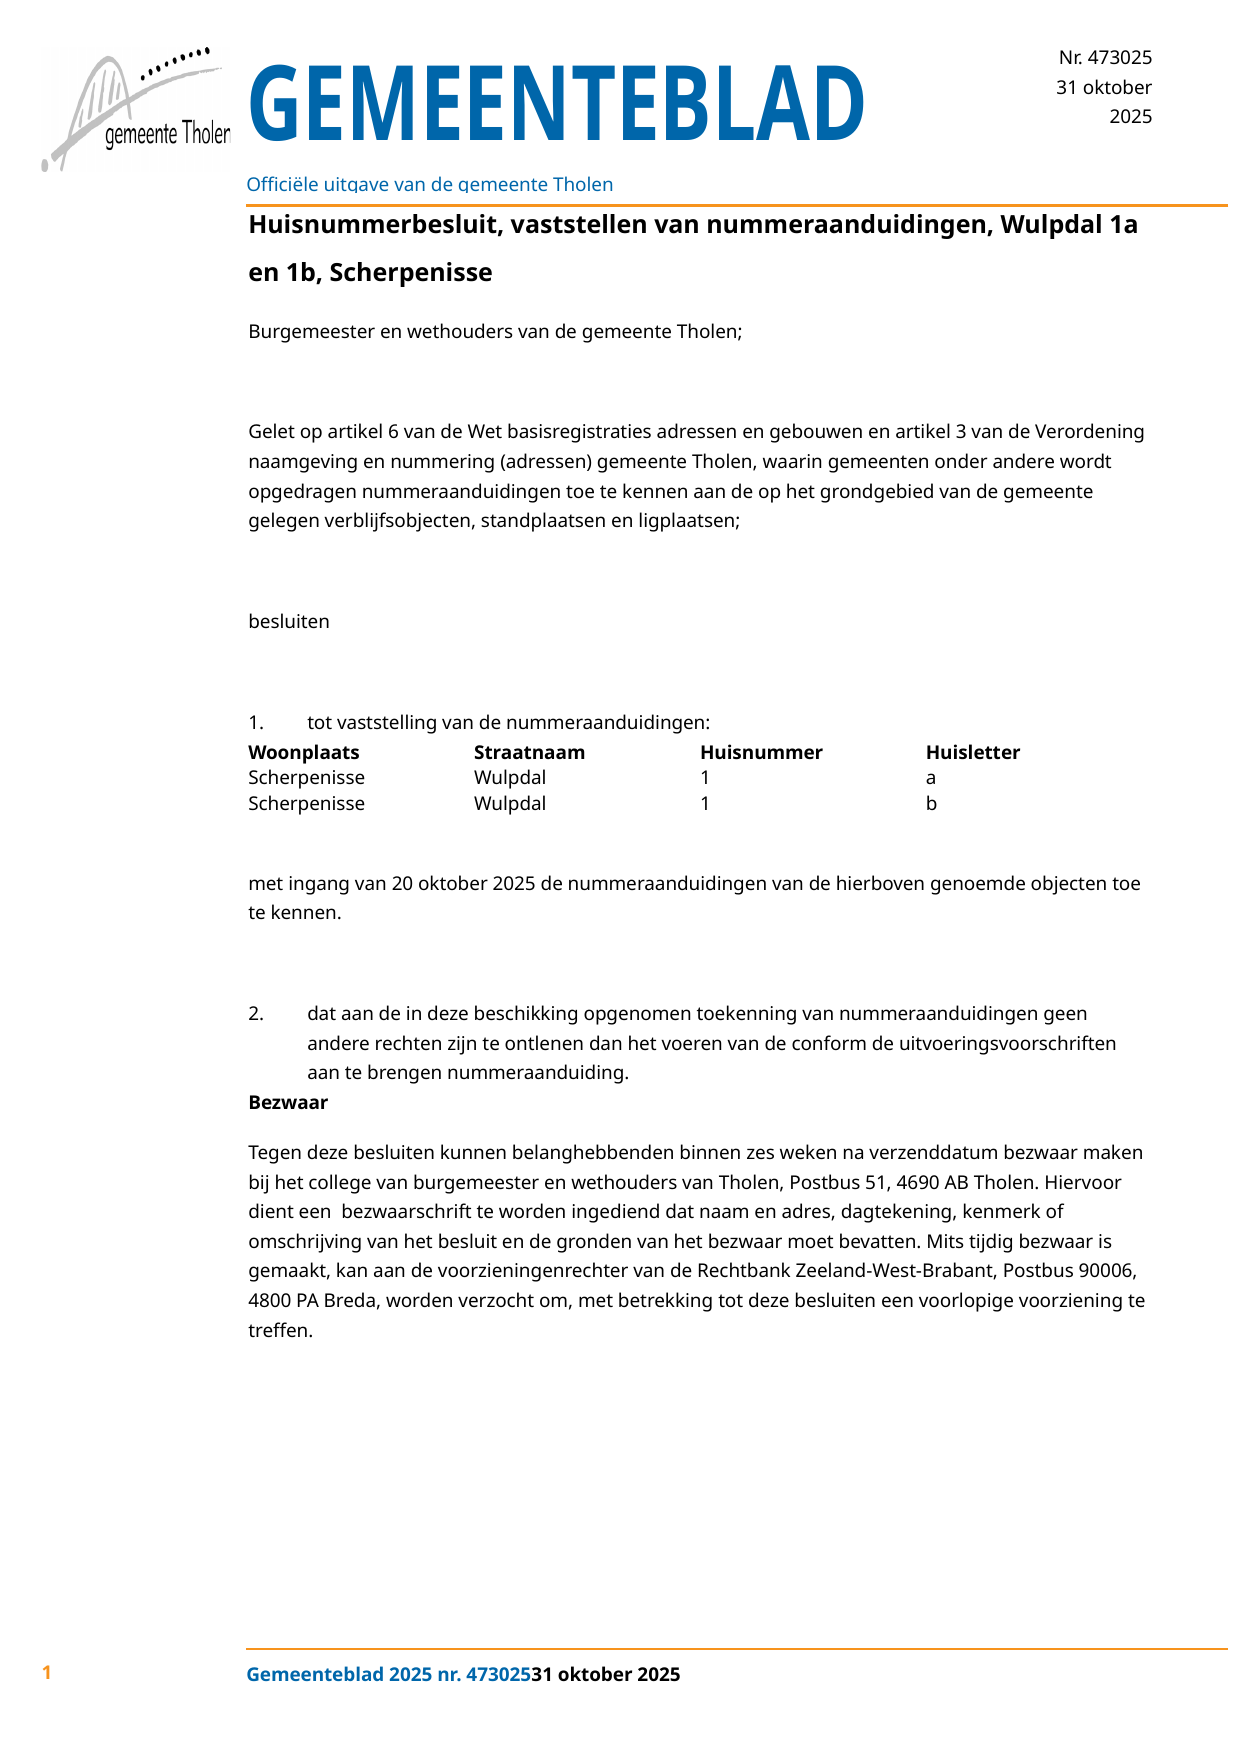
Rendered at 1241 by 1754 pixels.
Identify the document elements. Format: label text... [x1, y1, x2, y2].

table_cell Scherpenisse [248, 790, 474, 816]
text Huisnummerbesluit, vaststellen van nummeraanduidingen, Wulpdal 1a en 1b, Scherpenisse [248, 207, 1152, 288]
text Gelet op artikel 6 van de Wet basisregistraties adressen en gebouwen en artikel 3 van de Verordening naamgeving en nummering (adressen) gemeente Tholen, waarin gemeenten onder andere wordt opgedragen nummeraanduidingen toe te kennen aan de op het grondgebied van de gemeente gelegen verblijfsobjecten, standplaatsen en ligplaatsen; [248, 419, 1152, 533]
table_cell 1 [700, 790, 926, 816]
text Tegen deze besluiten kunnen belanghebbenden binnen zes weken na verzenddatum bezwaar maken bij het college van burgemeester en wethouders van Tholen, Postbus 51, 4690 AB Tholen. Hiervoor dient een bezwaarschrift te worden ingediend dat naam en adres, dagtekening, kenmerk of omschrijving van het besluit en de gronden van het bezwaar moet bevatten. Mits tijdig bezwaar is gemaakt, kan aan de voorzieningenrechter van de Rechtbank Zeeland-West-Brabant, Postbus 90006, 4800 PA Breda, worden verzocht om, met betrekking tot deze besluiten een voorlopige voorziening te treffen. [248, 1139, 1152, 1342]
text met ingang van 20 oktober 2025 de nummeraanduidingen van de hierboven genoemde objecten toe te kennen. [248, 870, 1152, 925]
table_header Huisnummer [700, 739, 926, 764]
table_cell Scherpenisse [248, 765, 474, 790]
table_cell Wulpdal [474, 765, 700, 790]
table_cell a [926, 765, 1152, 790]
table_cell Wulpdal [474, 790, 700, 816]
text besluiten [248, 608, 1152, 634]
text Burgemeester en wethouders van de gemeente Tholen; [248, 318, 1152, 344]
table_header Woonplaats [248, 739, 474, 764]
table_cell b [926, 790, 1152, 816]
list tot vaststelling van de nummeraanduidingen: [248, 709, 1152, 735]
picture [41, 47, 231, 172]
table_header Huisletter [926, 739, 1152, 764]
table_header Straatnaam [474, 739, 700, 764]
table_cell 1 [700, 765, 926, 790]
text Bezwaar [248, 1089, 1152, 1114]
list dat aan de in deze beschikking opgenomen toekenning van nummeraanduidingen geen andere rechten zijn te ontlenen dan het voeren van de conform de uitvoeringsvoorschriften aan te brengen nummeraanduiding. [248, 1000, 1152, 1085]
